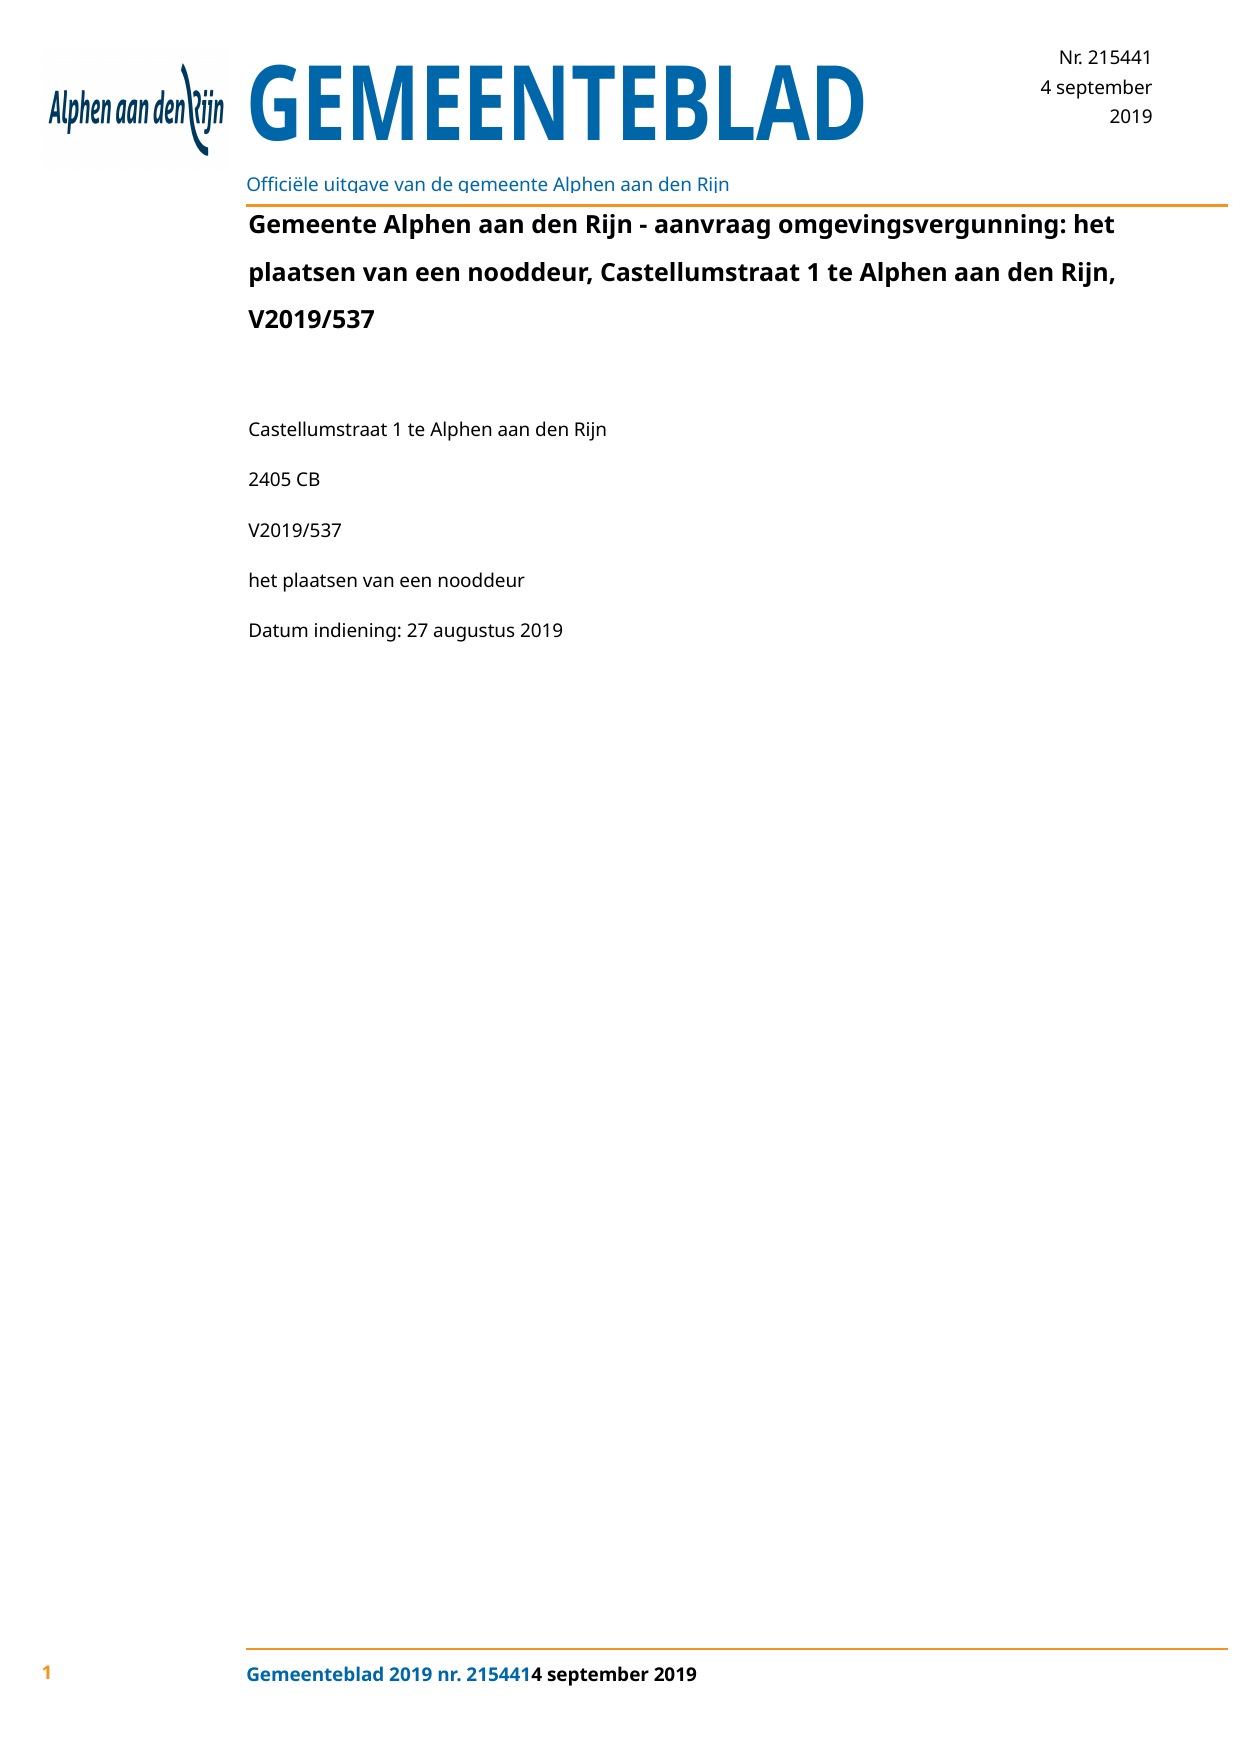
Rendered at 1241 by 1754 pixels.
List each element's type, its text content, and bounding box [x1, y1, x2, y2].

picture [41, 47, 231, 172]
text het plaatsen van een nooddeur [248, 567, 1152, 593]
text Datum indiening: 27 augustus 2019 [248, 618, 1152, 643]
text Castellumstraat 1 te Alphen aan den Rijn [248, 416, 1152, 442]
text 2405 CB [248, 466, 1152, 492]
text Gemeente Alphen aan den Rijn - aanvraag omgevingsvergunning: het plaatsen van een nooddeur, Castellumstraat 1 te Alphen aan den Rijn, V2019/537 [248, 207, 1152, 336]
text V2019/537 [248, 517, 1152, 542]
